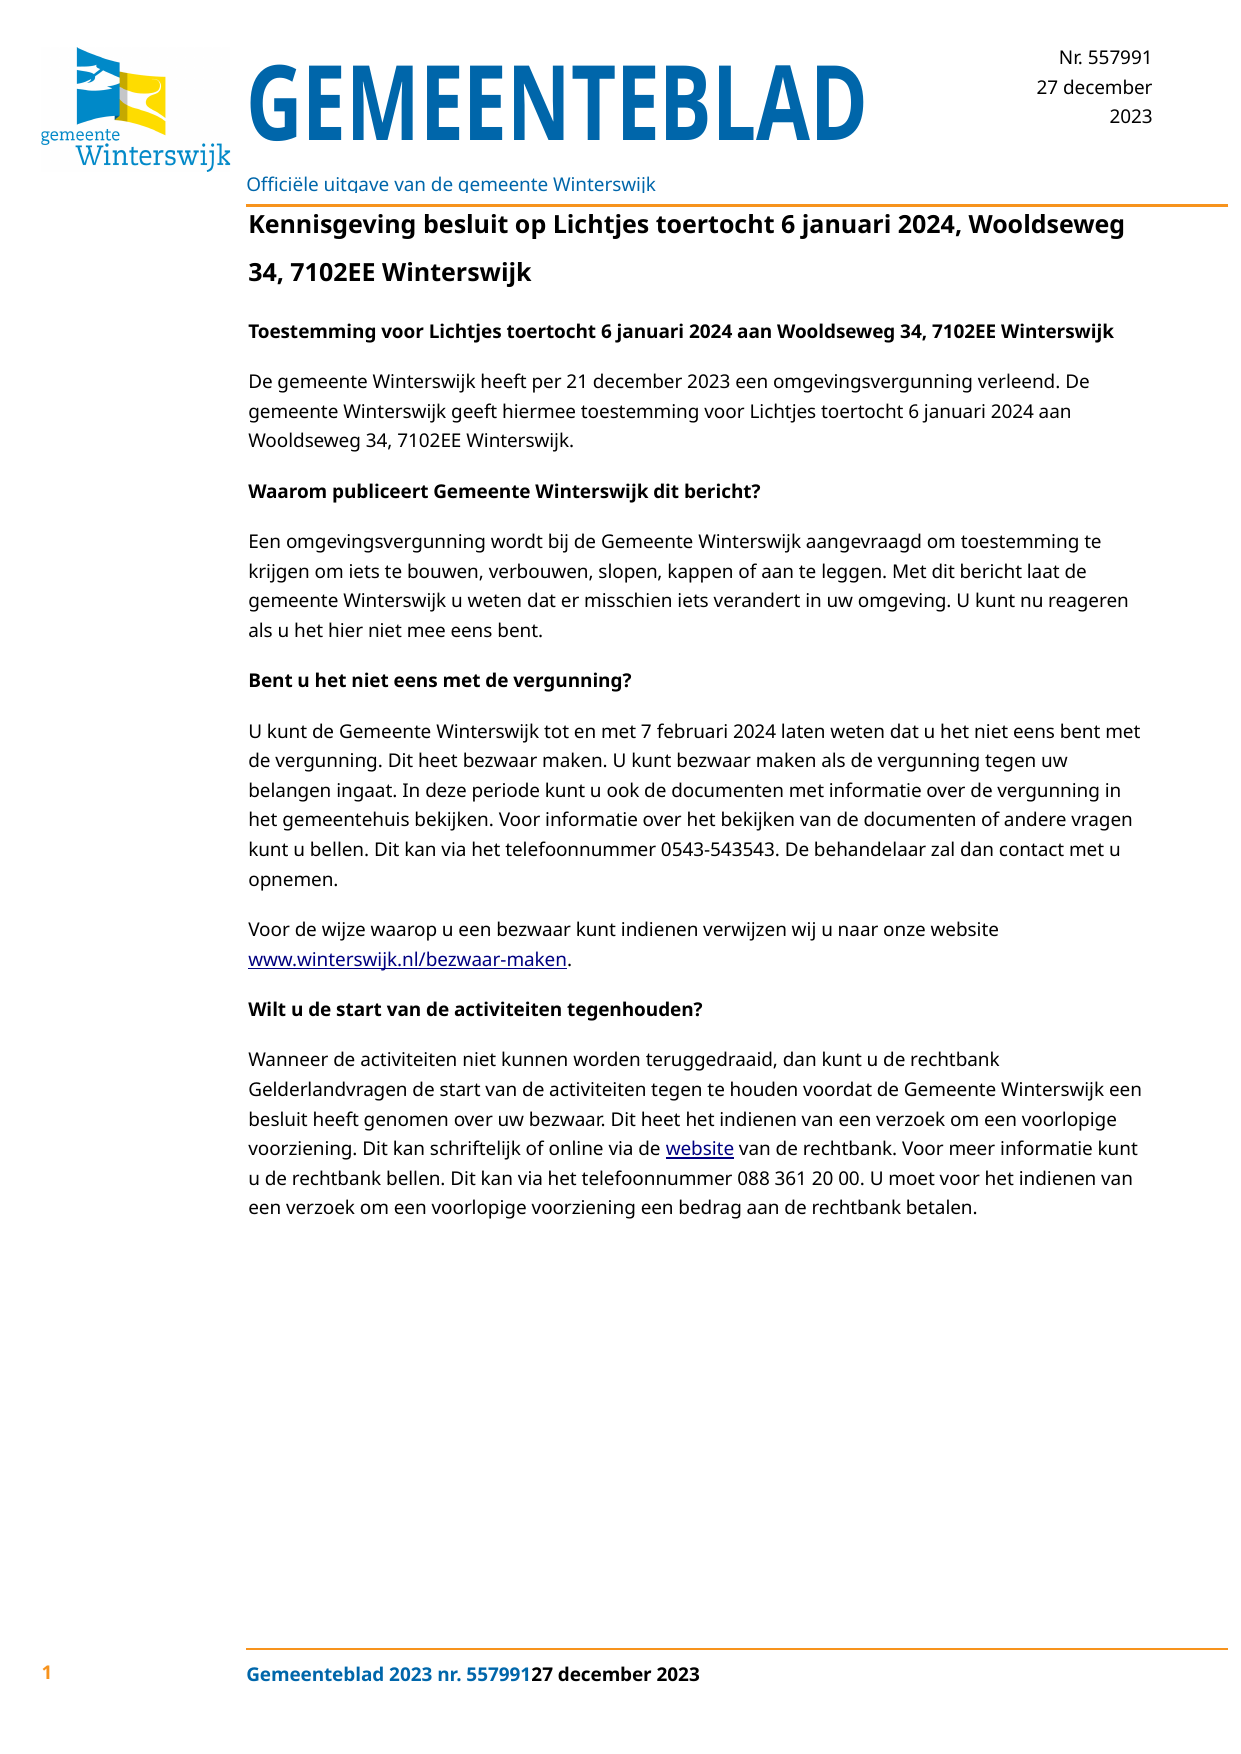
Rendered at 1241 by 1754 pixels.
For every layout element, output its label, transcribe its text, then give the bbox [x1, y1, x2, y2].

text Toestemming voor Lichtjes toertocht 6 januari 2024 aan Wooldseweg 34, 7102EE Winterswijk [248, 318, 1152, 344]
text Wanneer de activiteiten niet kunnen worden teruggedraaid, dan kunt u de rechtbank Gelderlandvragen de start van de activiteiten tegen te houden voordat de Gemeente Winterswijk een besluit heeft genomen over uw bezwaar. Dit heet het indienen van een verzoek om een voorlopige voorziening. Dit kan schriftelijk of online via de website van de rechtbank. Voor meer informatie kunt u de rechtbank bellen. Dit kan via het telefoonnummer 088 361 20 00. U moet voor het indienen van een verzoek om een voorlopige voorziening een bedrag aan de rechtbank betalen. [248, 1047, 1152, 1220]
text Voor de wijze waarop u een bezwaar kunt indienen verwijzen wij u naar onze website www.winterswijk.nl/bezwaar-maken. [248, 916, 1152, 972]
picture [41, 47, 231, 172]
text De gemeente Winterswijk heeft per 21 december 2023 een omgevingsvergunning verleend. De gemeente Winterswijk geeft hiermee toestemming voor Lichtjes toertocht 6 januari 2024 aan Wooldseweg 34, 7102EE Winterswijk. [248, 368, 1152, 453]
text Bent u het niet eens met de vergunning? [248, 667, 1152, 693]
text Kennisgeving besluit op Lichtjes toertocht 6 januari 2024, Wooldseweg 34, 7102EE Winterswijk [248, 207, 1152, 288]
text Een omgevingsvergunning wordt bij de Gemeente Winterswijk aangevraagd om toestemming te krijgen om iets te bouwen, verbouwen, slopen, kappen of aan te leggen. Met dit bericht laat de gemeente Winterswijk u weten dat er misschien iets verandert in uw omgeving. U kunt nu reageren als u het hier niet mee eens bent. [248, 528, 1152, 643]
text Waarom publiceert Gemeente Winterswijk dit bericht? [248, 478, 1152, 504]
picture [225, 153, 231, 162]
text U kunt de Gemeente Winterswijk tot en met 7 februari 2024 laten weten dat u het niet eens bent met de vergunning. Dit heet bezwaar maken. U kunt bezwaar maken als de vergunning tegen uw belangen ingaat. In deze periode kunt u ook de documenten met informatie over de vergunning in het gemeentehuis bekijken. Voor informatie over het bekijken van de documenten of andere vragen kunt u bellen. Dit kan via het telefoonnummer 0543-543543. De behandelaar zal dan contact met u opnemen. [248, 718, 1152, 892]
text Wilt u de start van de activiteiten tegenhouden? [248, 996, 1152, 1022]
